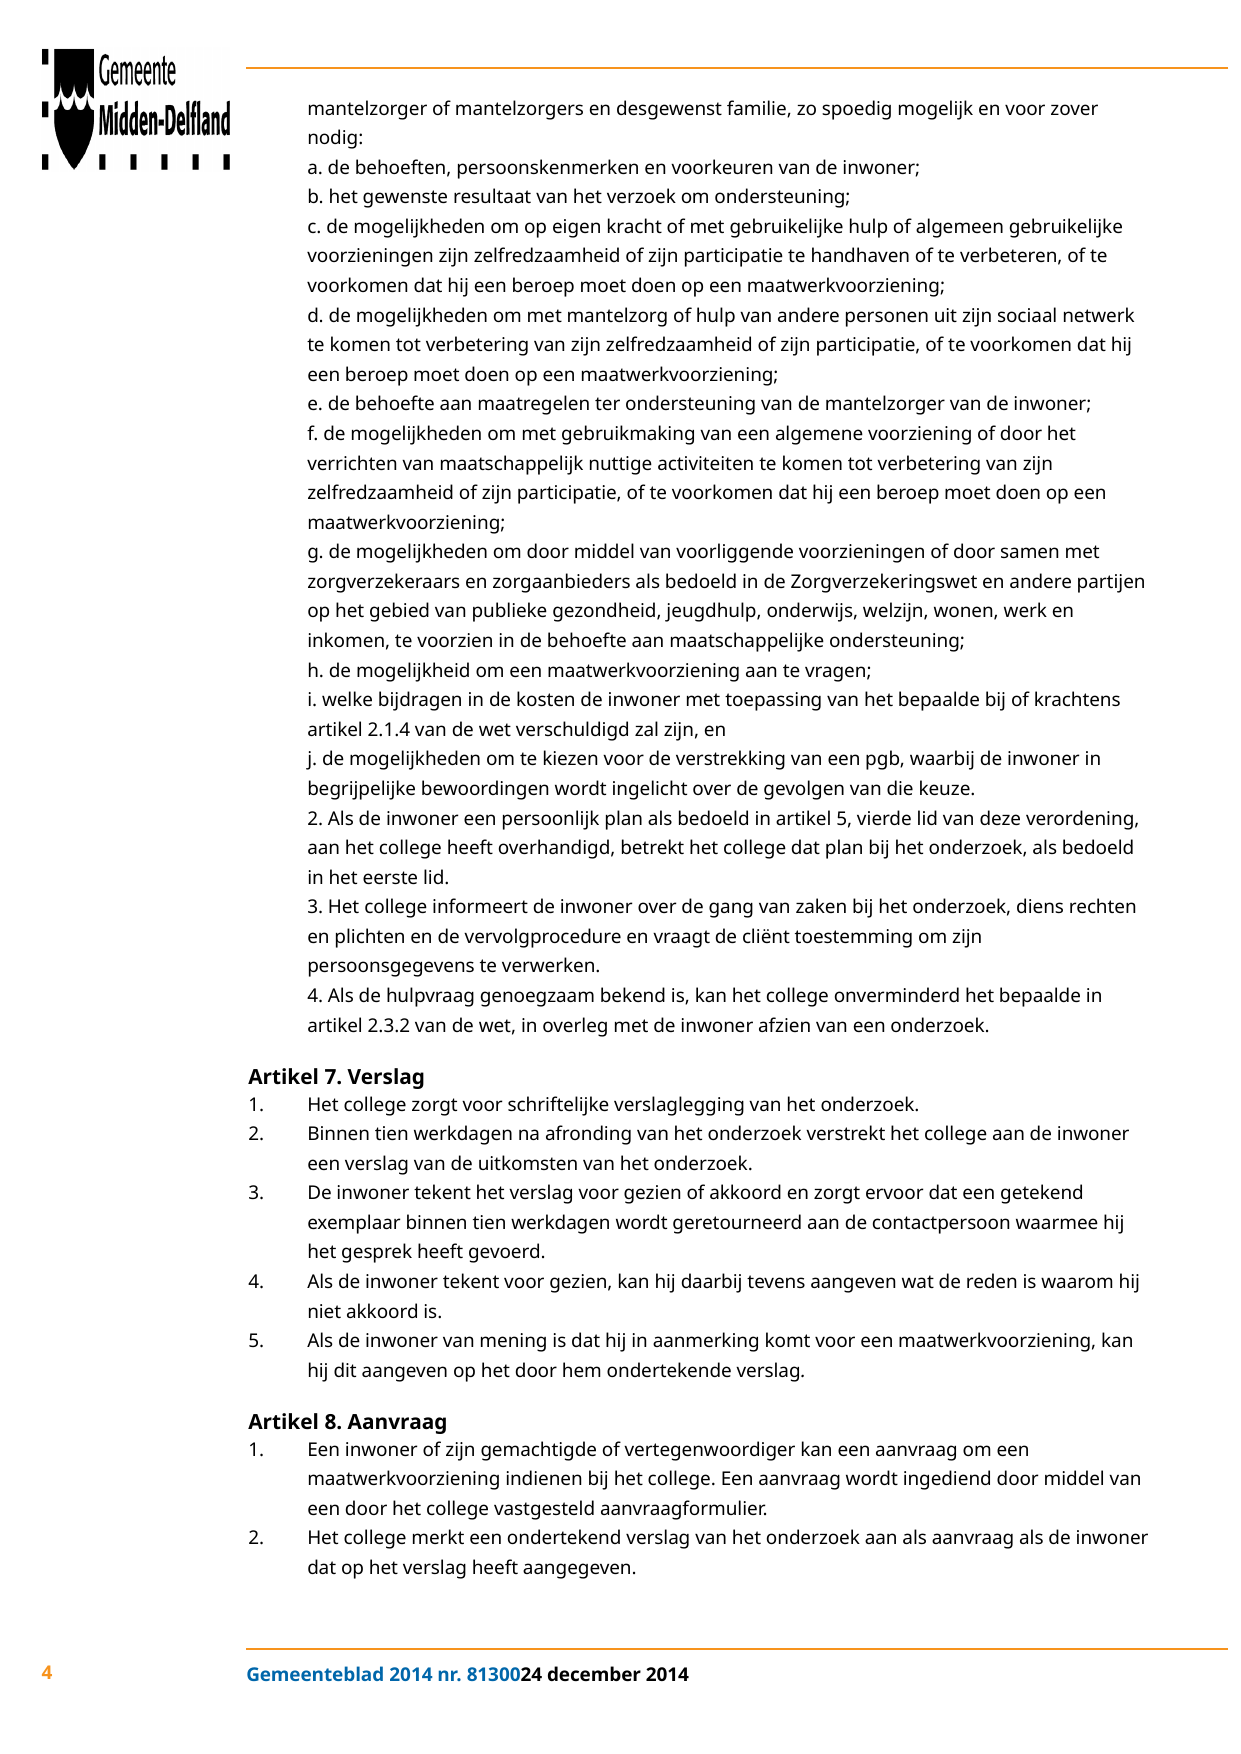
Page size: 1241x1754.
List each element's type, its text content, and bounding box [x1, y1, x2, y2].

list a. de behoeften, persoonskenmerken en voorkeuren van de inwoner; [248, 154, 1152, 180]
list j. de mogelijkheden om te kiezen voor de verstrekking van een pgb, waarbij de inwoner in begrijpelijke bewoordingen wordt ingelicht over de gevolgen van die keuze. [248, 746, 1152, 801]
list Binnen tien werkdagen na afronding van het onderzoek verstrekt het college aan de inwoner een verslag van de uitkomsten van het onderzoek. [248, 1120, 1152, 1176]
list g. de mogelijkheden om door middel van voorliggende voorzieningen of door samen met zorgverzekeraars en zorgaanbieders als bedoeld in de Zorgverzekeringswet en andere partijen op het gebied van publieke gezondheid, jeugdhulp, onderwijs, welzijn, wonen, werk en inkomen, te voorzien in de behoefte aan maatschappelijke ondersteuning; [248, 538, 1152, 653]
list e. de behoefte aan maatregelen ter ondersteuning van de mantelzorger van de inwoner; [248, 391, 1152, 416]
list i. welke bijdragen in de kosten de inwoner met toepassing van het bepaalde bij of krachtens artikel 2.1.4 van de wet verschuldigd zal zijn, en [248, 686, 1152, 742]
list Het college merkt een ondertekend verslag van het onderzoek aan als aanvraag als de inwoner dat op het verslag heeft aangegeven. [248, 1524, 1152, 1580]
list 3. Het college informeert de inwoner over de gang van zaken bij het onderzoek, diens rechten en plichten en de vervolgprocedure en vraagt de cliënt toestemming om zijn persoonsgegevens te verwerken. [248, 893, 1152, 978]
text Artikel 8. Aanvraag [248, 1407, 1152, 1436]
list 2. Als de inwoner een persoonlijk plan als bedoeld in artikel 5, vierde lid van deze verordening, aan het college heeft overhandigd, betrekt het college dat plan bij het onderzoek, als bedoeld in het eerste lid. [248, 805, 1152, 890]
list h. de mogelijkheid om een maatwerkvoorziening aan te vragen; [248, 657, 1152, 683]
list 4. Als de hulpvraag genoegzaam bekend is, kan het college onverminderd het bepaalde in artikel 2.3.2 van de wet, in overleg met de inwoner afzien van een onderzoek. [248, 982, 1152, 1038]
list c. de mogelijkheden om op eigen kracht of met gebruikelijke hulp of algemeen gebruikelijke voorzieningen zijn zelfredzaamheid of zijn participatie te handhaven of te verbeteren, of te voorkomen dat hij een beroep moet doen op een maatwerkvoorziening; [248, 213, 1152, 298]
list mantelzorger of mantelzorgers en desgewenst familie, zo spoedig mogelijk en voor zover nodig: [248, 95, 1152, 150]
text Artikel 7. Verslag [248, 1062, 1152, 1091]
list Als de inwoner tekent voor gezien, kan hij daarbij tevens aangeven wat de reden is waarom hij niet akkoord is. [248, 1268, 1152, 1323]
list b. het gewenste resultaat van het verzoek om ondersteuning; [248, 183, 1152, 209]
list Een inwoner of zijn gemachtigde of vertegenwoordiger kan een aanvraag om een maatwerkvoorziening indienen bij het college. Een aanvraag wordt ingediend door middel van een door het college vastgesteld aanvraagformulier. [248, 1436, 1152, 1521]
list d. de mogelijkheden om met mantelzorg of hulp van andere personen uit zijn sociaal netwerk te komen tot verbetering van zijn zelfredzaamheid of zijn participatie, of te voorkomen dat hij een beroep moet doen op een maatwerkvoorziening; [248, 302, 1152, 387]
list Als de inwoner van mening is dat hij in aanmerking komt voor een maatwerkvoorziening, kan hij dit aangeven op het door hem ondertekende verslag. [248, 1327, 1152, 1383]
list De inwoner tekent het verslag voor gezien of akkoord en zorgt ervoor dat een getekend exemplaar binnen tien werkdagen wordt geretourneerd aan de contactpersoon waarmee hij het gesprek heeft gevoerd. [248, 1179, 1152, 1264]
list Het college zorgt voor schriftelijke verslaglegging van het onderzoek. [248, 1091, 1152, 1116]
list f. de mogelijkheden om met gebruikmaking van een algemene voorziening of door het verrichten van maatschappelijk nuttige activiteiten te komen tot verbetering van zijn zelfredzaamheid of zijn participatie, of te voorkomen dat hij een beroep moet doen op een maatwerkvoorziening; [248, 420, 1152, 535]
picture [41, 47, 231, 172]
